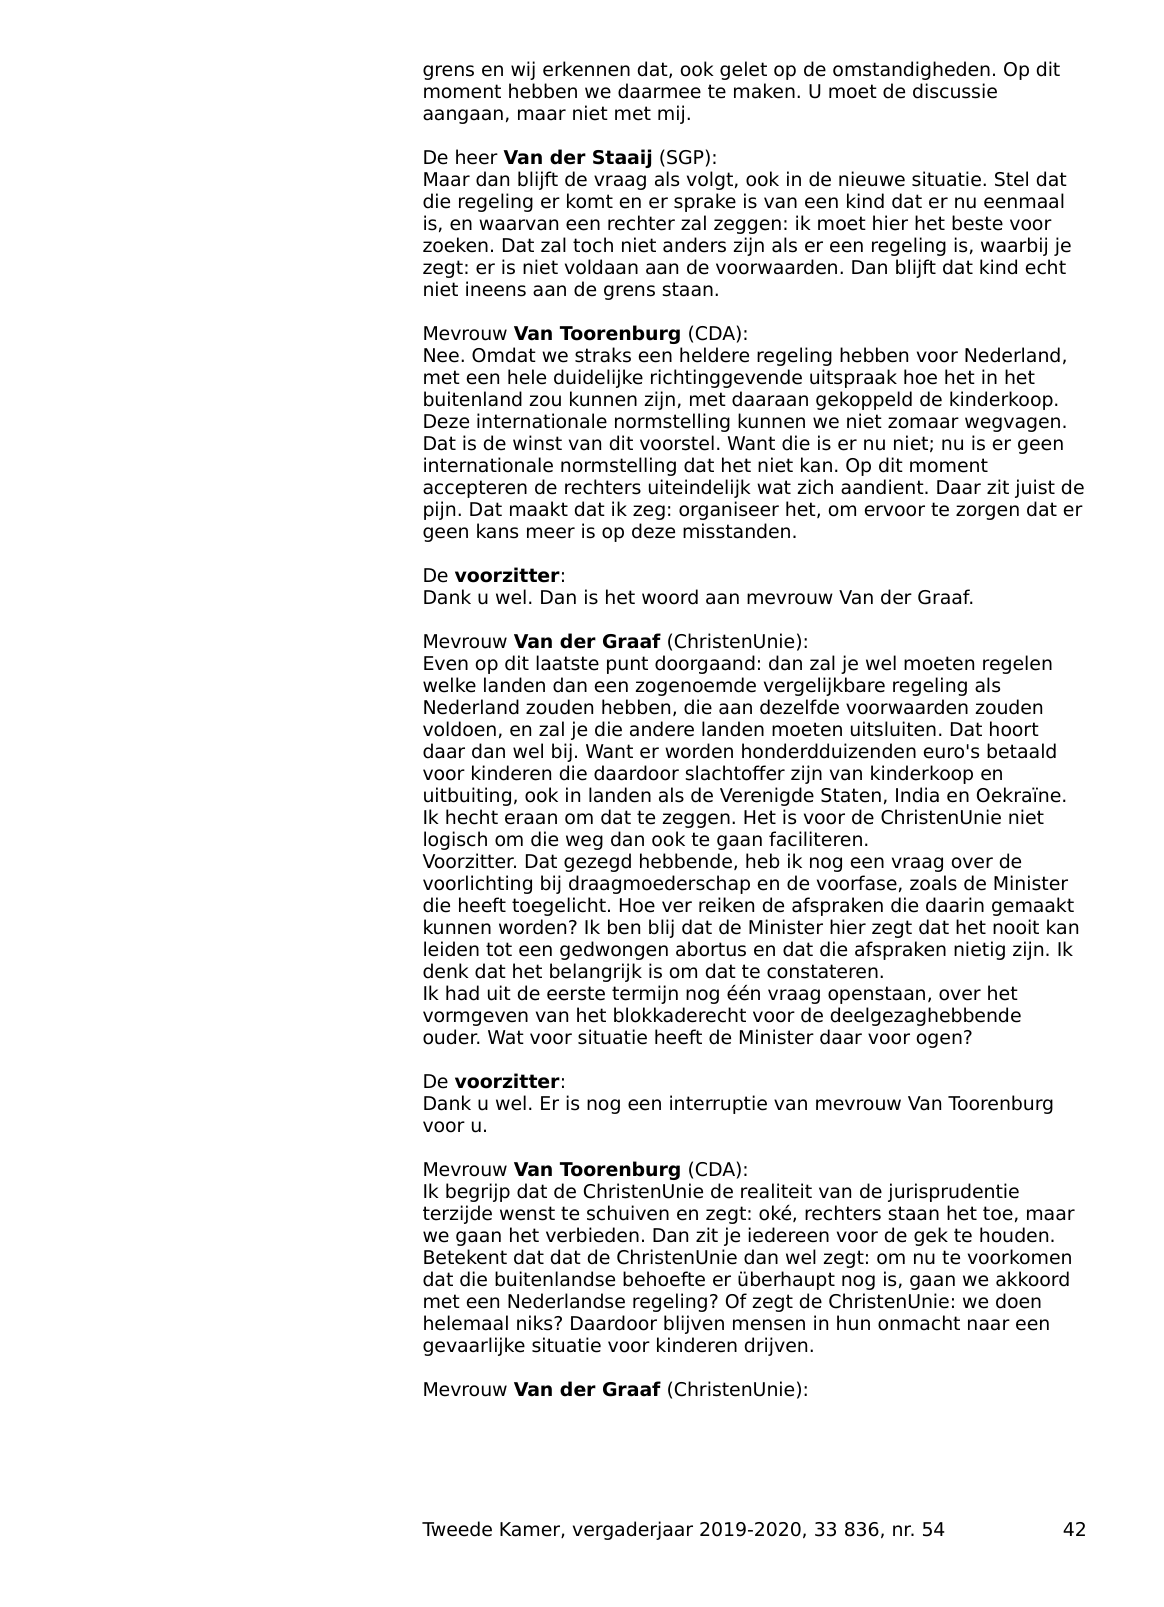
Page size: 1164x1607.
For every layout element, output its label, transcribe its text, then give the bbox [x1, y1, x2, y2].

text Voorzitter. Dat gezegd hebbende, heb ik nog een vraag over de voorlichting bij draagmoederschap en de voorfase, zoals de Minister die heeft toegelicht. Hoe ver reiken de afspraken die daarin gemaakt kunnen worden? Ik ben blij dat de Minister hier zegt dat het nooit kan leiden tot een gedwongen abortus en dat die afspraken nietig zijn. Ik denk dat het belangrijk is om dat te constateren. [422, 851, 1087, 983]
text Mevrouw Van der Graaf (ChristenUnie): [422, 631, 1087, 653]
text Maar dan blijft de vraag als volgt, ook in de nieuwe situatie. Stel dat die regeling er komt en er sprake is van een kind dat er nu eenmaal is, en waarvan een rechter zal zeggen: ik moet hier het beste voor zoeken. Dat zal toch niet anders zijn als er een regeling is, waarbij je zegt: er is niet voldaan aan de voorwaarden. Dan blijft dat kind echt niet ineens aan de grens staan. [422, 169, 1087, 301]
text Nee. Omdat we straks een heldere regeling hebben voor Nederland, met een hele duidelijke richtinggevende uitspraak hoe het in het buitenland zou kunnen zijn, met daaraan gekoppeld de kinderkoop. Deze internationale normstelling kunnen we niet zomaar wegvagen. Dat is de winst van dit voorstel. Want die is er nu niet; nu is er geen internationale normstelling dat het niet kan. Op dit moment accepteren de rechters uiteindelijk wat zich aandient. Daar zit juist de pijn. Dat maakt dat ik zeg: organiseer het, om ervoor te zorgen dat er geen kans meer is op deze misstanden. [422, 345, 1087, 543]
text Dank u wel. Er is nog een interruptie van mevrouw Van Toorenburg voor u. [422, 1093, 1087, 1137]
text Ik begrijp dat de ChristenUnie de realiteit van de jurisprudentie terzijde wenst te schuiven en zegt: oké, rechters staan het toe, maar we gaan het verbieden. Dan zit je iedereen voor de gek te houden. Betekent dat dat de ChristenUnie dan wel zegt: om nu te voorkomen dat die buitenlandse behoefte er überhaupt nog is, gaan we akkoord met een Nederlandse regeling? Of zegt de ChristenUnie: we doen helemaal niks? Daardoor blijven mensen in hun onmacht naar een gevaarlijke situatie voor kinderen drijven. [422, 1181, 1087, 1357]
text Ik had uit de eerste termijn nog één vraag openstaan, over het vormgeven van het blokkaderecht voor de deelgezaghebbende ouder. Wat voor situatie heeft de Minister daar voor ogen? [422, 983, 1087, 1049]
text grens en wij erkennen dat, ook gelet op de omstandigheden. Op dit moment hebben we daarmee te maken. U moet de discussie aangaan, maar niet met mij. [422, 59, 1087, 125]
text Mevrouw Van Toorenburg (CDA): [422, 1159, 1087, 1181]
text De voorzitter: [422, 565, 1087, 587]
text De voorzitter: [422, 1071, 1087, 1093]
text Dank u wel. Dan is het woord aan mevrouw Van der Graaf. [422, 587, 1087, 609]
text De heer Van der Staaij (SGP): [422, 147, 1087, 169]
text Even op dit laatste punt doorgaand: dan zal je wel moeten regelen welke landen dan een zogenoemde vergelijkbare regeling als Nederland zouden hebben, die aan dezelfde voorwaarden zouden voldoen, en zal je die andere landen moeten uitsluiten. Dat hoort daar dan wel bij. Want er worden honderdduizenden euro's betaald voor kinderen die daardoor slachtoffer zijn van kinderkoop en uitbuiting, ook in landen als de Verenigde Staten, India en Oekraïne. Ik hecht eraan om dat te zeggen. Het is voor de ChristenUnie niet logisch om die weg dan ook te gaan faciliteren. [422, 653, 1087, 851]
text Mevrouw Van der Graaf (ChristenUnie): [422, 1379, 1087, 1401]
text Mevrouw Van Toorenburg (CDA): [422, 323, 1087, 345]
